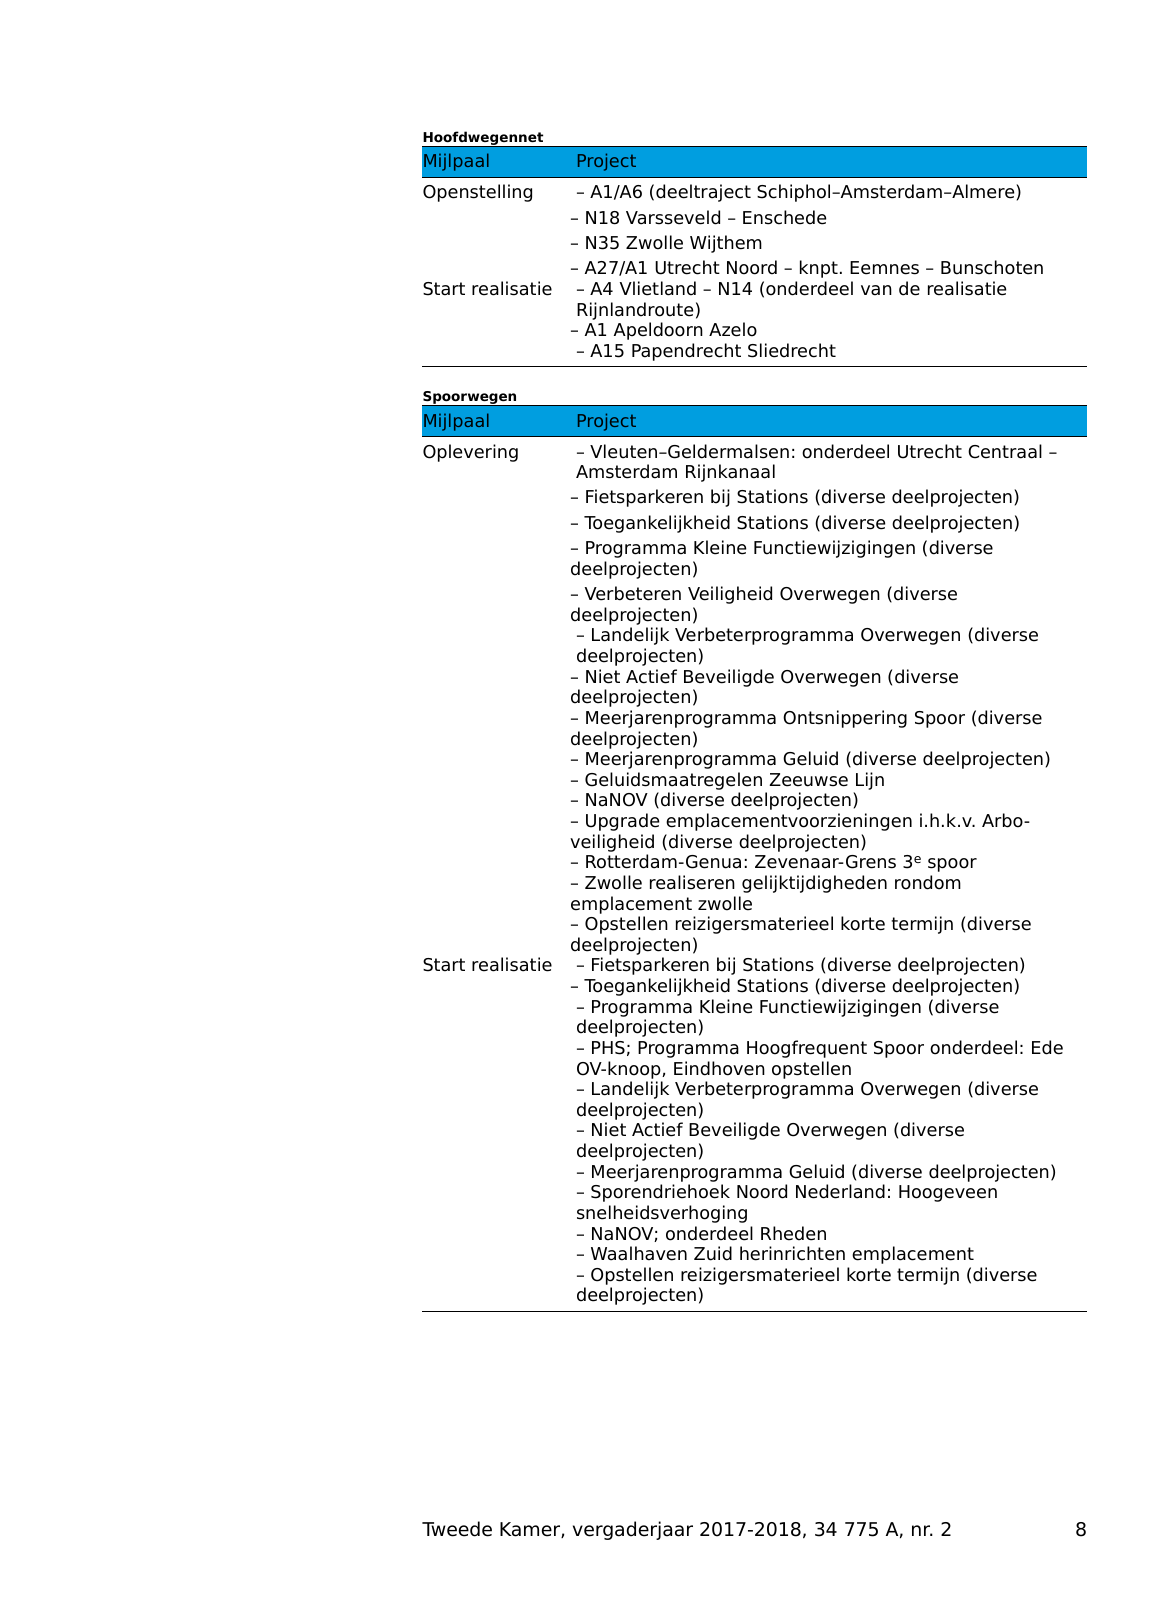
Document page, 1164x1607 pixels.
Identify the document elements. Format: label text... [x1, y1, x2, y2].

table_cell – Niet Actief Beveiligde Overwegen (diverse deelprojecten) [570, 1120, 1087, 1162]
table_cell – A27/A1 Utrecht Noord – knpt. Eemnes – Bunschoten [570, 254, 1087, 279]
table_cell [422, 1079, 570, 1120]
table_cell – Niet Actief Beveiligde Overwegen (diverse deelprojecten) [570, 667, 1087, 708]
table_cell [422, 625, 570, 955]
table_cell – Programma Kleine Functiewijzigingen (diverse deelprojecten) [570, 997, 1087, 1038]
table_header Spoorwegen [422, 389, 1087, 405]
table_cell – NaNOV (diverse deelprojecten) [570, 790, 1087, 811]
table_cell – Vleuten–Geldermalsen: onderdeel Utrecht Centraal – Amsterdam Rijnkanaal [570, 437, 1087, 483]
table_cell – Waalhaven Zuid herinrichten emplacement [570, 1244, 1087, 1265]
table_cell – Verbeteren Veiligheid Overwegen (diverse deelprojecten) [570, 579, 1087, 625]
table_cell – PHS; Programma Hoogfrequent Spoor onderdeel: Ede OV-knoop, Eindhoven opstellen [570, 1038, 1087, 1079]
table_cell – A1/A6 (deeltraject Schiphol–Amsterdam–Almere) [570, 178, 1087, 203]
table_cell [422, 1038, 570, 1079]
table_cell – Rotterdam-Genua: Zevenaar-Grens 3e spoor [570, 852, 1087, 873]
table_cell – Programma Kleine Functiewijzigingen (diverse deelprojecten) [570, 534, 1087, 579]
table_cell – N18 Varsseveld – Enschede [570, 203, 1087, 228]
table_cell – Geluidsmaatregelen Zeeuwse Lijn [570, 770, 1087, 790]
table_cell – Toegankelijkheid Stations (diverse deelprojecten) [570, 976, 1087, 997]
table_cell – Fietsparkeren bij Stations (diverse deelprojecten) [570, 483, 1087, 508]
table_cell – Meerjarenprogramma Geluid (diverse deelprojecten) [570, 1162, 1087, 1182]
table_cell [422, 341, 570, 366]
table_cell – Sporendriehoek Noord Nederland: Hoogeveen snelheidsverhoging [570, 1182, 1087, 1223]
table_cell – Opstellen reizigersmaterieel korte termijn (diverse deelprojecten) [570, 1265, 1087, 1311]
table_cell – Upgrade emplacementvoorzieningen i.h.k.v. Arbo-veiligheid (diverse deelprojecten) [570, 811, 1087, 852]
table_cell Mijlpaal [422, 147, 570, 177]
table_cell – A15 Papendrecht Sliedrecht [570, 341, 1087, 366]
table_cell – Toegankelijkheid Stations (diverse deelprojecten) [570, 508, 1087, 533]
table_cell – Opstellen reizigersmaterieel korte termijn (diverse deelprojecten) [570, 914, 1087, 955]
table_cell [422, 997, 570, 1038]
table_cell Oplevering [422, 437, 570, 625]
table_header Hoofdwegennet [422, 130, 1087, 146]
table_cell Project [570, 147, 1087, 177]
table_cell – Fietsparkeren bij Stations (diverse deelprojecten) [570, 955, 1087, 976]
table_cell Start realisatie [422, 279, 570, 341]
table_cell – A4 Vlietland – N14 (onderdeel van de realisatie Rijnlandroute) [570, 279, 1087, 320]
table_cell [422, 1265, 570, 1311]
table_cell [422, 1182, 570, 1223]
table_cell Project [570, 406, 1087, 436]
table_cell – Zwolle realiseren gelijktijdigheden rondom emplacement zwolle [570, 873, 1087, 914]
table_cell [422, 1224, 570, 1244]
table_cell Openstelling [422, 178, 570, 279]
table_cell Start realisatie [422, 955, 570, 997]
table_cell – A1 Apeldoorn Azelo [570, 320, 1087, 341]
table_cell [422, 1162, 570, 1182]
table_cell – Landelijk Verbeterprogramma Overwegen (diverse deelprojecten) [570, 625, 1087, 667]
table_cell – Meerjarenprogramma Geluid (diverse deelprojecten) [570, 749, 1087, 770]
table_cell – NaNOV; onderdeel Rheden [570, 1224, 1087, 1244]
table_cell Mijlpaal [422, 406, 570, 436]
table_cell – Meerjarenprogramma Ontsnippering Spoor (diverse deelprojecten) [570, 708, 1087, 749]
table_cell [422, 1244, 570, 1265]
table_cell – N35 Zwolle Wijthem [570, 228, 1087, 254]
table_cell – Landelijk Verbeterprogramma Overwegen (diverse deelprojecten) [570, 1079, 1087, 1120]
table_cell [422, 1120, 570, 1162]
